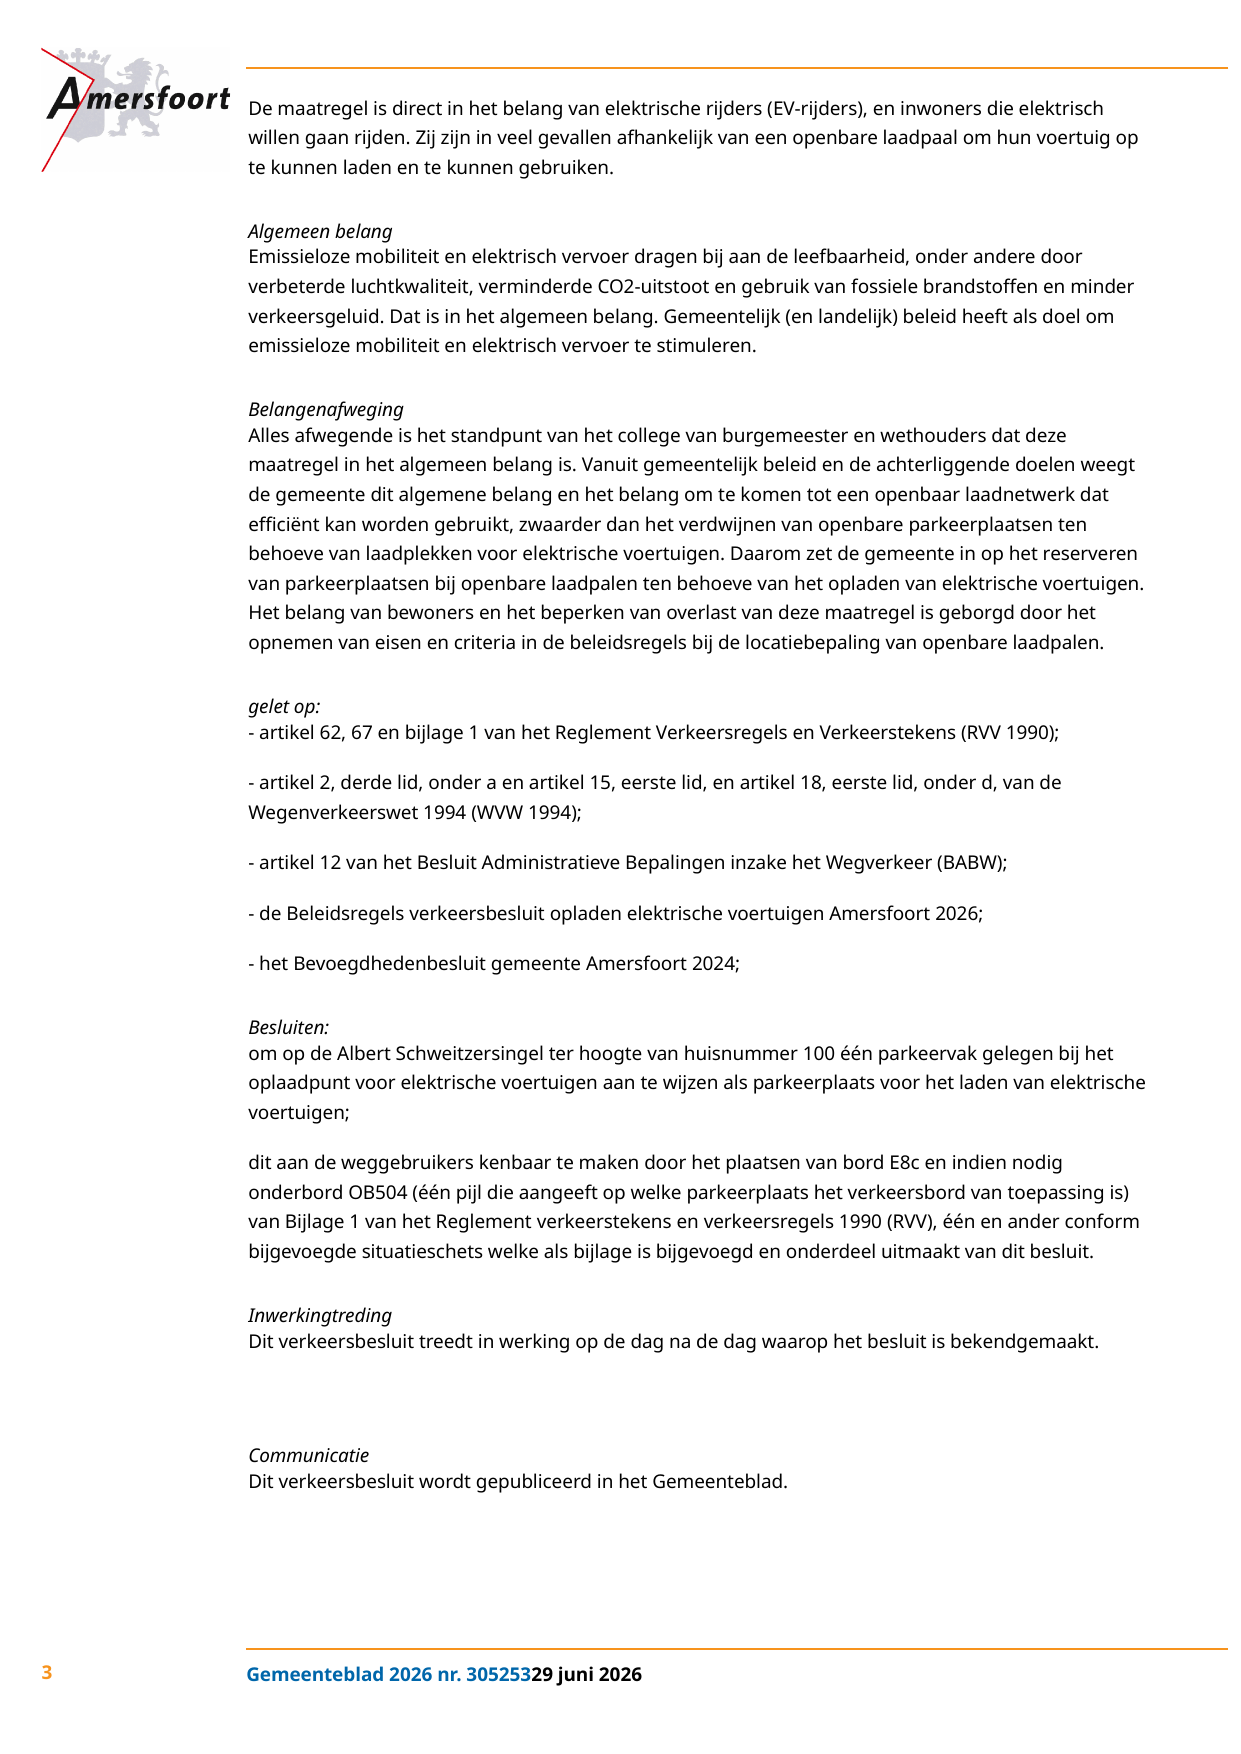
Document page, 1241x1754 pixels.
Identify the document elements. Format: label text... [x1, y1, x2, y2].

text - artikel 2, derde lid, onder a en artikel 15, eerste lid, en artikel 18, eerste lid, onder d, van de Wegenverkeerswet 1994 (WVW 1994); [248, 769, 1152, 824]
text - artikel 62, 67 en bijlage 1 van het Reglement Verkeersregels en Verkeerstekens (RVV 1990); [248, 719, 1152, 744]
text om op de Albert Schweitzersingel ter hoogte van huisnummer 100 één parkeervak gelegen bij het oplaadpunt voor elektrische voertuigen aan te wijzen als parkeerplaats voor het laden van elektrische voertuigen; [248, 1040, 1152, 1125]
picture [41, 47, 231, 172]
text Communicatie [248, 1442, 1152, 1468]
text Inwerkingtreding [248, 1302, 1152, 1328]
text Besluiten: [248, 1014, 1152, 1040]
text - artikel 12 van het Besluit Administratieve Bepalingen inzake het Wegverkeer (BABW); [248, 849, 1152, 875]
text Alles afwegende is het standpunt van het college van burgemeester en wethouders dat deze maatregel in het algemeen belang is. Vanuit gemeentelijk beleid en de achterliggende doelen weegt de gemeente dit algemene belang en het belang om te komen tot een openbaar laadnetwerk dat efficiënt kan worden gebruikt, zwaarder dan het verdwijnen van openbare parkeerplaatsen ten behoeve van laadplekken voor elektrische voertuigen. Daarom zet de gemeente in op het reserveren van parkeerplaatsen bij openbare laadpalen ten behoeve van het opladen van elektrische voertuigen. Het belang van bewoners en het beperken van overlast van deze maatregel is geborgd door het opnemen van eisen en criteria in de beleidsregels bij de locatiebepaling van openbare laadpalen. [248, 422, 1152, 655]
text Dit verkeersbesluit treedt in werking op de dag na de dag waarop het besluit is bekendgemaakt. [248, 1328, 1152, 1353]
text De maatregel is direct in het belang van elektrische rijders (EV-rijders), en inwoners die elektrisch willen gaan rijden. Zij zijn in veel gevallen afhankelijk van een openbare laadpaal om hun voertuig op te kunnen laden en te kunnen gebruiken. [248, 95, 1152, 180]
text Belangenafweging [248, 396, 1152, 422]
text gelet op: [248, 693, 1152, 719]
text dit aan de weggebruikers kenbaar te maken door het plaatsen van bord E8c en indien nodig onderbord OB504 (één pijl die aangeeft op welke parkeerplaats het verkeersbord van toepassing is) van Bijlage 1 van het Reglement verkeerstekens en verkeersregels 1990 (RVV), één en ander conform bijgevoegde situatieschets welke als bijlage is bijgevoegd en onderdeel uitmaakt van dit besluit. [248, 1149, 1152, 1264]
text - het Bevoegdhedenbesluit gemeente Amersfoort 2024; [248, 950, 1152, 976]
text - de Beleidsregels verkeersbesluit opladen elektrische voertuigen Amersfoort 2026; [248, 900, 1152, 925]
text Algemeen belang [248, 218, 1152, 244]
text Dit verkeersbesluit wordt gepubliceerd in het Gemeenteblad. [248, 1468, 1152, 1494]
text Emissieloze mobiliteit en elektrisch vervoer dragen bij aan de leefbaarheid, onder andere door verbeterde luchtkwaliteit, verminderde CO2-uitstoot en gebruik van fossiele brandstoffen en minder verkeersgeluid. Dat is in het algemeen belang. Gemeentelijk (en landelijk) beleid heeft als doel om emissieloze mobiliteit en elektrisch vervoer te stimuleren. [248, 244, 1152, 358]
